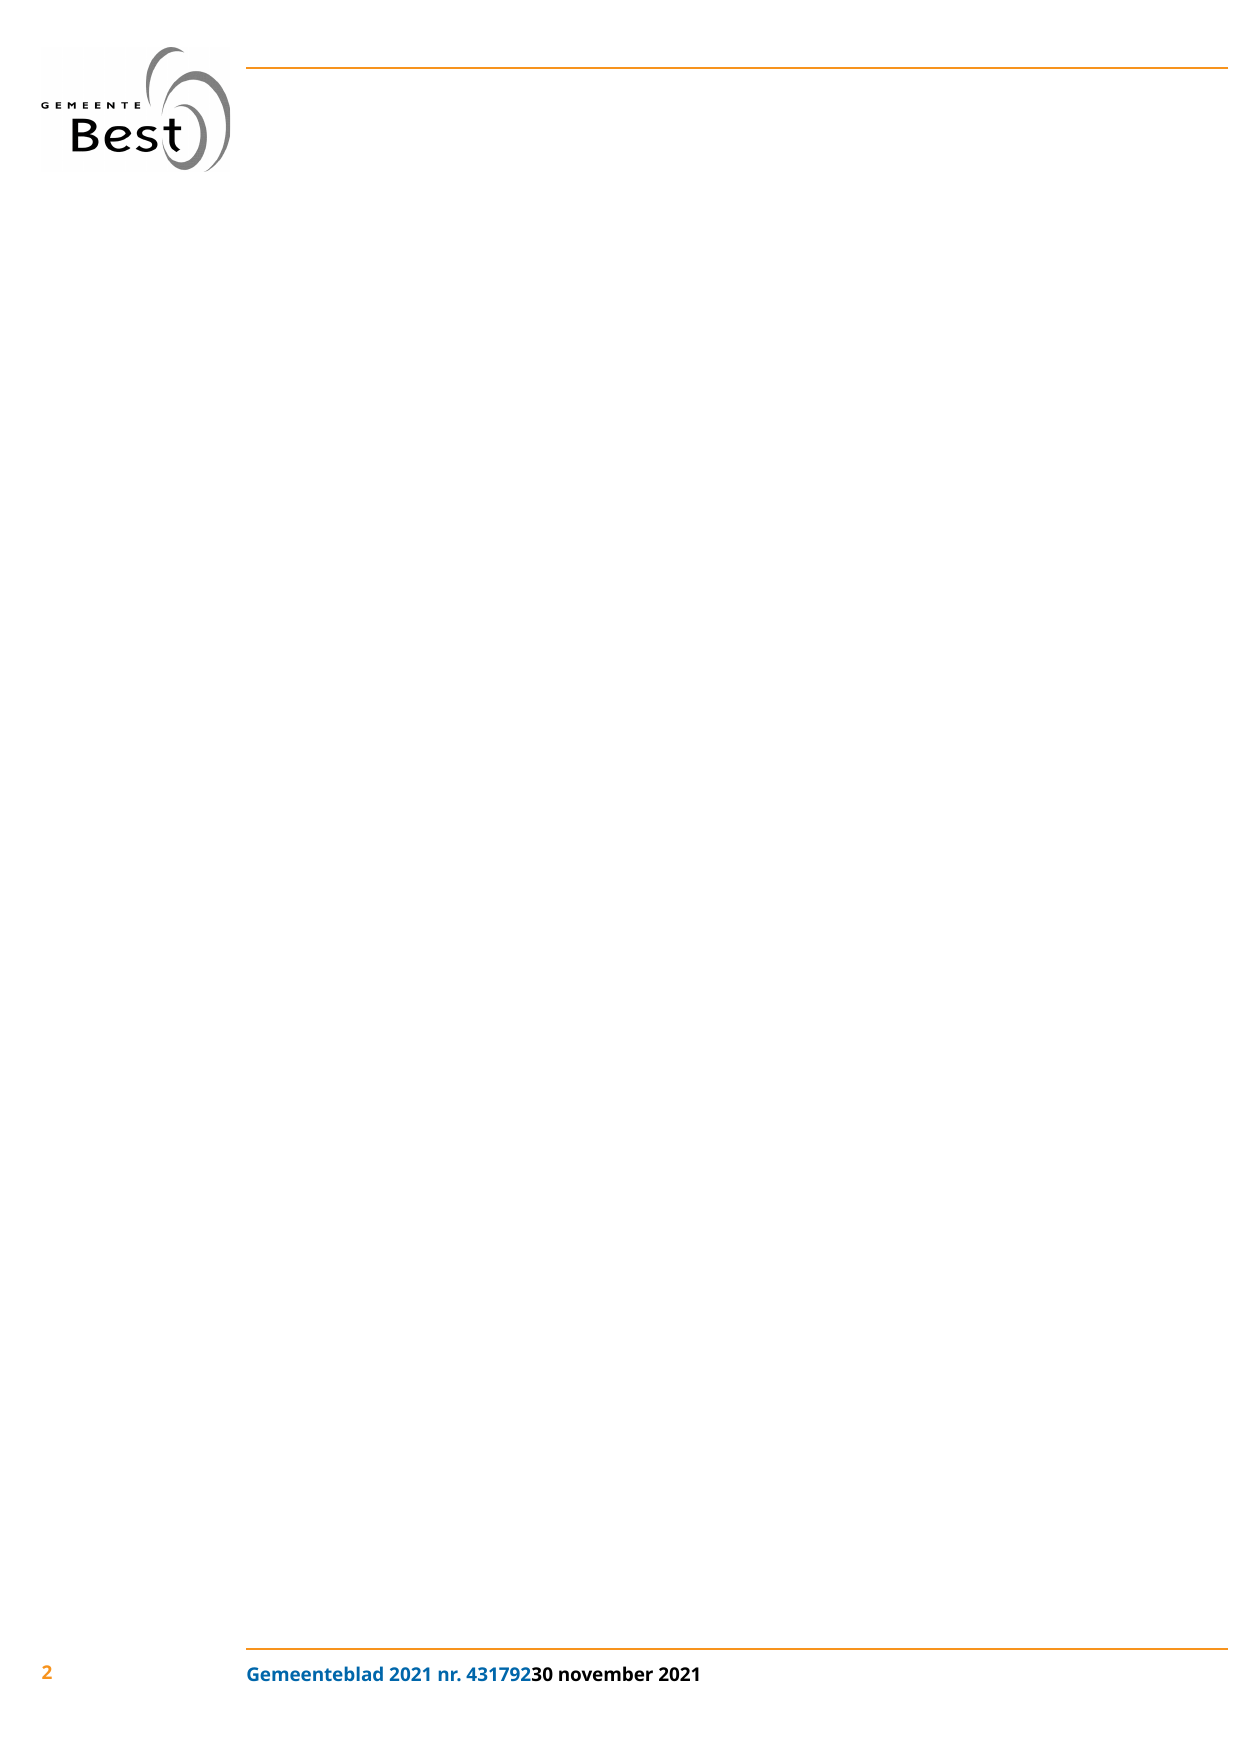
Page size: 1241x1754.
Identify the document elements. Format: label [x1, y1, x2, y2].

picture [41, 47, 231, 172]
